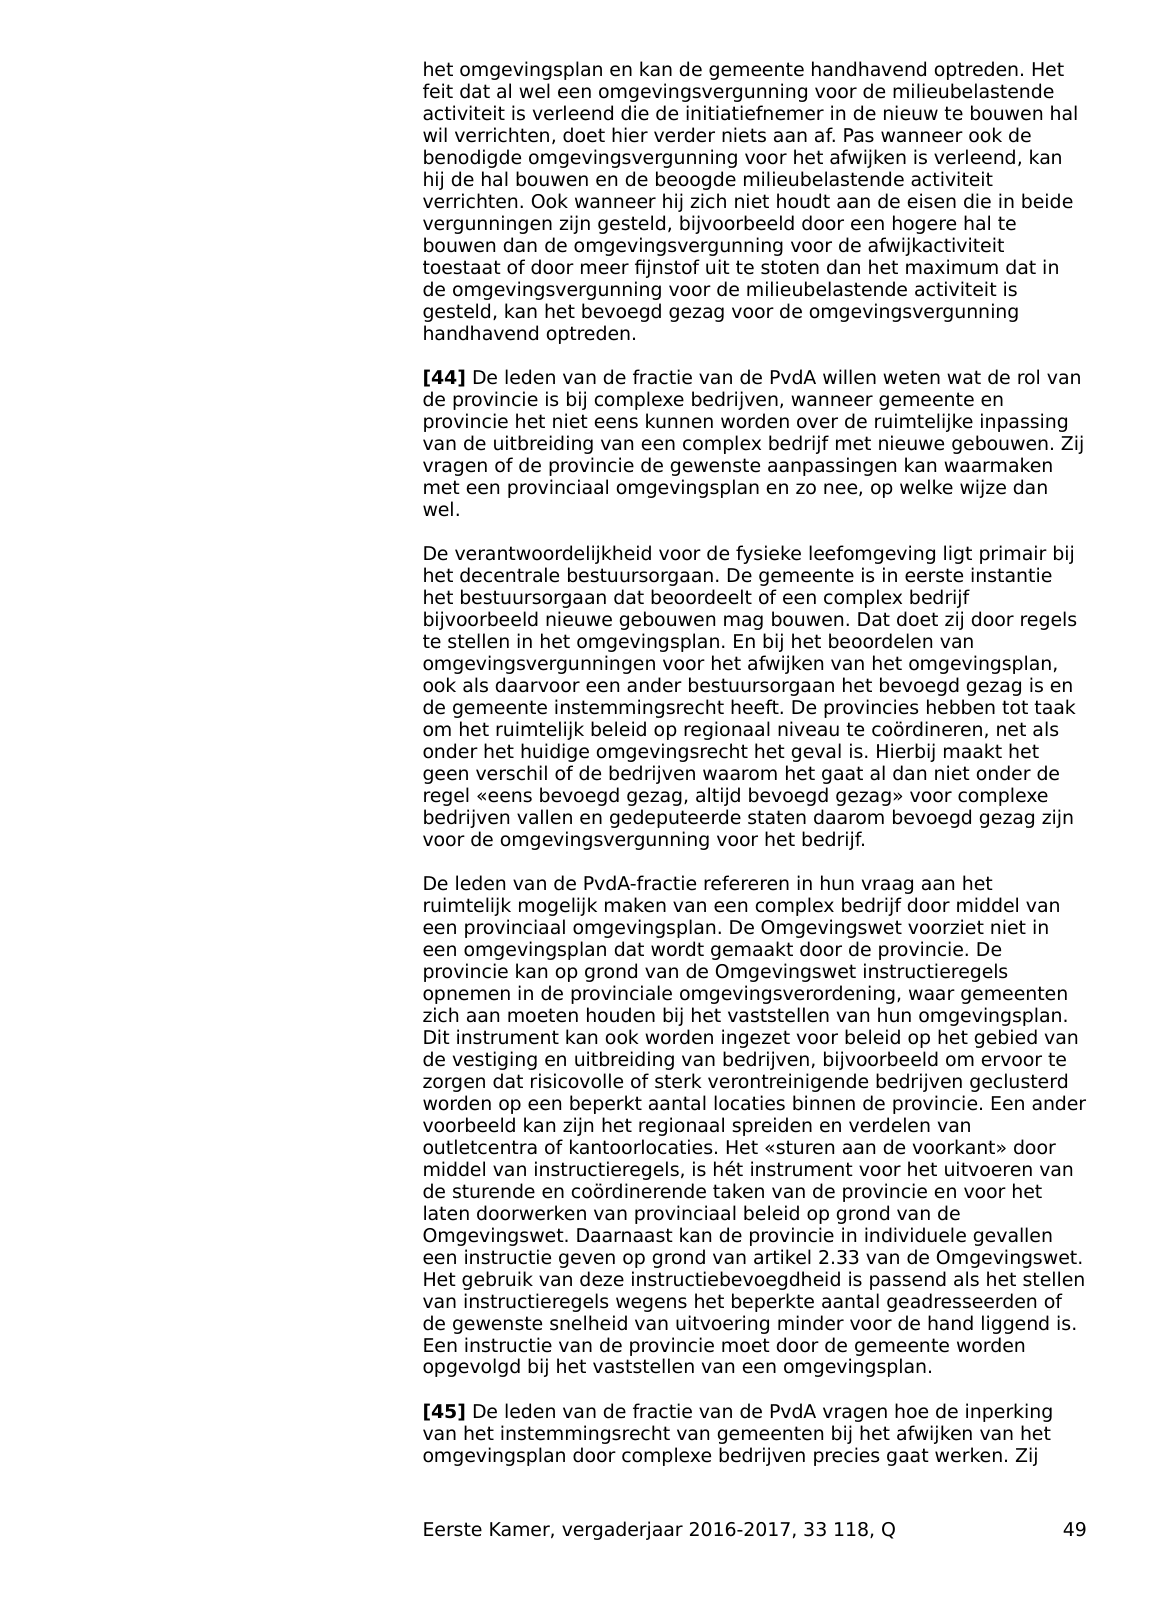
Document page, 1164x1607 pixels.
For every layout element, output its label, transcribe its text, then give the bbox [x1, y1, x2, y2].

text het omgevingsplan en kan de gemeente handhavend optreden. Het feit dat al wel een omgevingsvergunning voor de milieubelastende activiteit is verleend die de initiatiefnemer in de nieuw te bouwen hal wil verrichten, doet hier verder niets aan af. Pas wanneer ook de benodigde omgevingsvergunning voor het afwijken is verleend, kan hij de hal bouwen en de beoogde milieubelastende activiteit verrichten. Ook wanneer hij zich niet houdt aan de eisen die in beide vergunningen zijn gesteld, bijvoorbeeld door een hogere hal te bouwen dan de omgevingsvergunning voor de afwijkactiviteit toestaat of door meer fijnstof uit te stoten dan het maximum dat in de omgevingsvergunning voor de milieubelastende activiteit is gesteld, kan het bevoegd gezag voor de omgevingsvergunning handhavend optreden. [422, 59, 1087, 345]
text De verantwoordelijkheid voor de fysieke leefomgeving ligt primair bij het decentrale bestuursorgaan. De gemeente is in eerste instantie het bestuursorgaan dat beoordeelt of een complex bedrijf bijvoorbeeld nieuwe gebouwen mag bouwen. Dat doet zij door regels te stellen in het omgevingsplan. En bij het beoordelen van omgevingsvergunningen voor het afwijken van het omgevingsplan, ook als daarvoor een ander bestuursorgaan het bevoegd gezag is en de gemeente instemmingsrecht heeft. De provincies hebben tot taak om het ruimtelijk beleid op regionaal niveau te coördineren, net als onder het huidige omgevingsrecht het geval is. Hierbij maakt het geen verschil of de bedrijven waarom het gaat al dan niet onder de regel «eens bevoegd gezag, altijd bevoegd gezag» voor complexe bedrijven vallen en gedeputeerde staten daarom bevoegd gezag zijn voor de omgevingsvergunning voor het bedrijf. [422, 543, 1087, 851]
text De leden van de PvdA-fractie refereren in hun vraag aan het ruimtelijk mogelijk maken van een complex bedrijf door middel van een provinciaal omgevingsplan. De Omgevingswet voorziet niet in een omgevingsplan dat wordt gemaakt door de provincie. De provincie kan op grond van de Omgevingswet instructieregels opnemen in de provinciale omgevingsverordening, waar gemeenten zich aan moeten houden bij het vaststellen van hun omgevingsplan. Dit instrument kan ook worden ingezet voor beleid op het gebied van de vestiging en uitbreiding van bedrijven, bijvoorbeeld om ervoor te zorgen dat risicovolle of sterk verontreinigende bedrijven geclusterd worden op een beperkt aantal locaties binnen de provincie. Een ander voorbeeld kan zijn het regionaal spreiden en verdelen van outletcentra of kantoorlocaties. Het «sturen aan de voorkant» door middel van instructieregels, is hét instrument voor het uitvoeren van de sturende en coördinerende taken van de provincie en voor het laten doorwerken van provinciaal beleid op grond van de Omgevingswet. Daarnaast kan de provincie in individuele gevallen een instructie geven op grond van artikel 2.33 van de Omgevingswet. Het gebruik van deze instructiebevoegdheid is passend als het stellen van instructieregels wegens het beperkte aantal geadresseerden of de gewenste snelheid van uitvoering minder voor de hand liggend is. Een instructie van de provincie moet door de gemeente worden opgevolgd bij het vaststellen van een omgevingsplan. [422, 873, 1087, 1378]
text [44] De leden van de fractie van de PvdA willen weten wat de rol van de provincie is bij complexe bedrijven, wanneer gemeente en provincie het niet eens kunnen worden over de ruimtelijke inpassing van de uitbreiding van een complex bedrijf met nieuwe gebouwen. Zij vragen of de provincie de gewenste aanpassingen kan waarmaken met een provinciaal omgevingsplan en zo nee, op welke wijze dan wel. [422, 367, 1087, 521]
text [45] De leden van de fractie van de PvdA vragen hoe de inperking van het instemmingsrecht van gemeenten bij het afwijken van het omgevingsplan door complexe bedrijven precies gaat werken. Zij [422, 1401, 1087, 1467]
